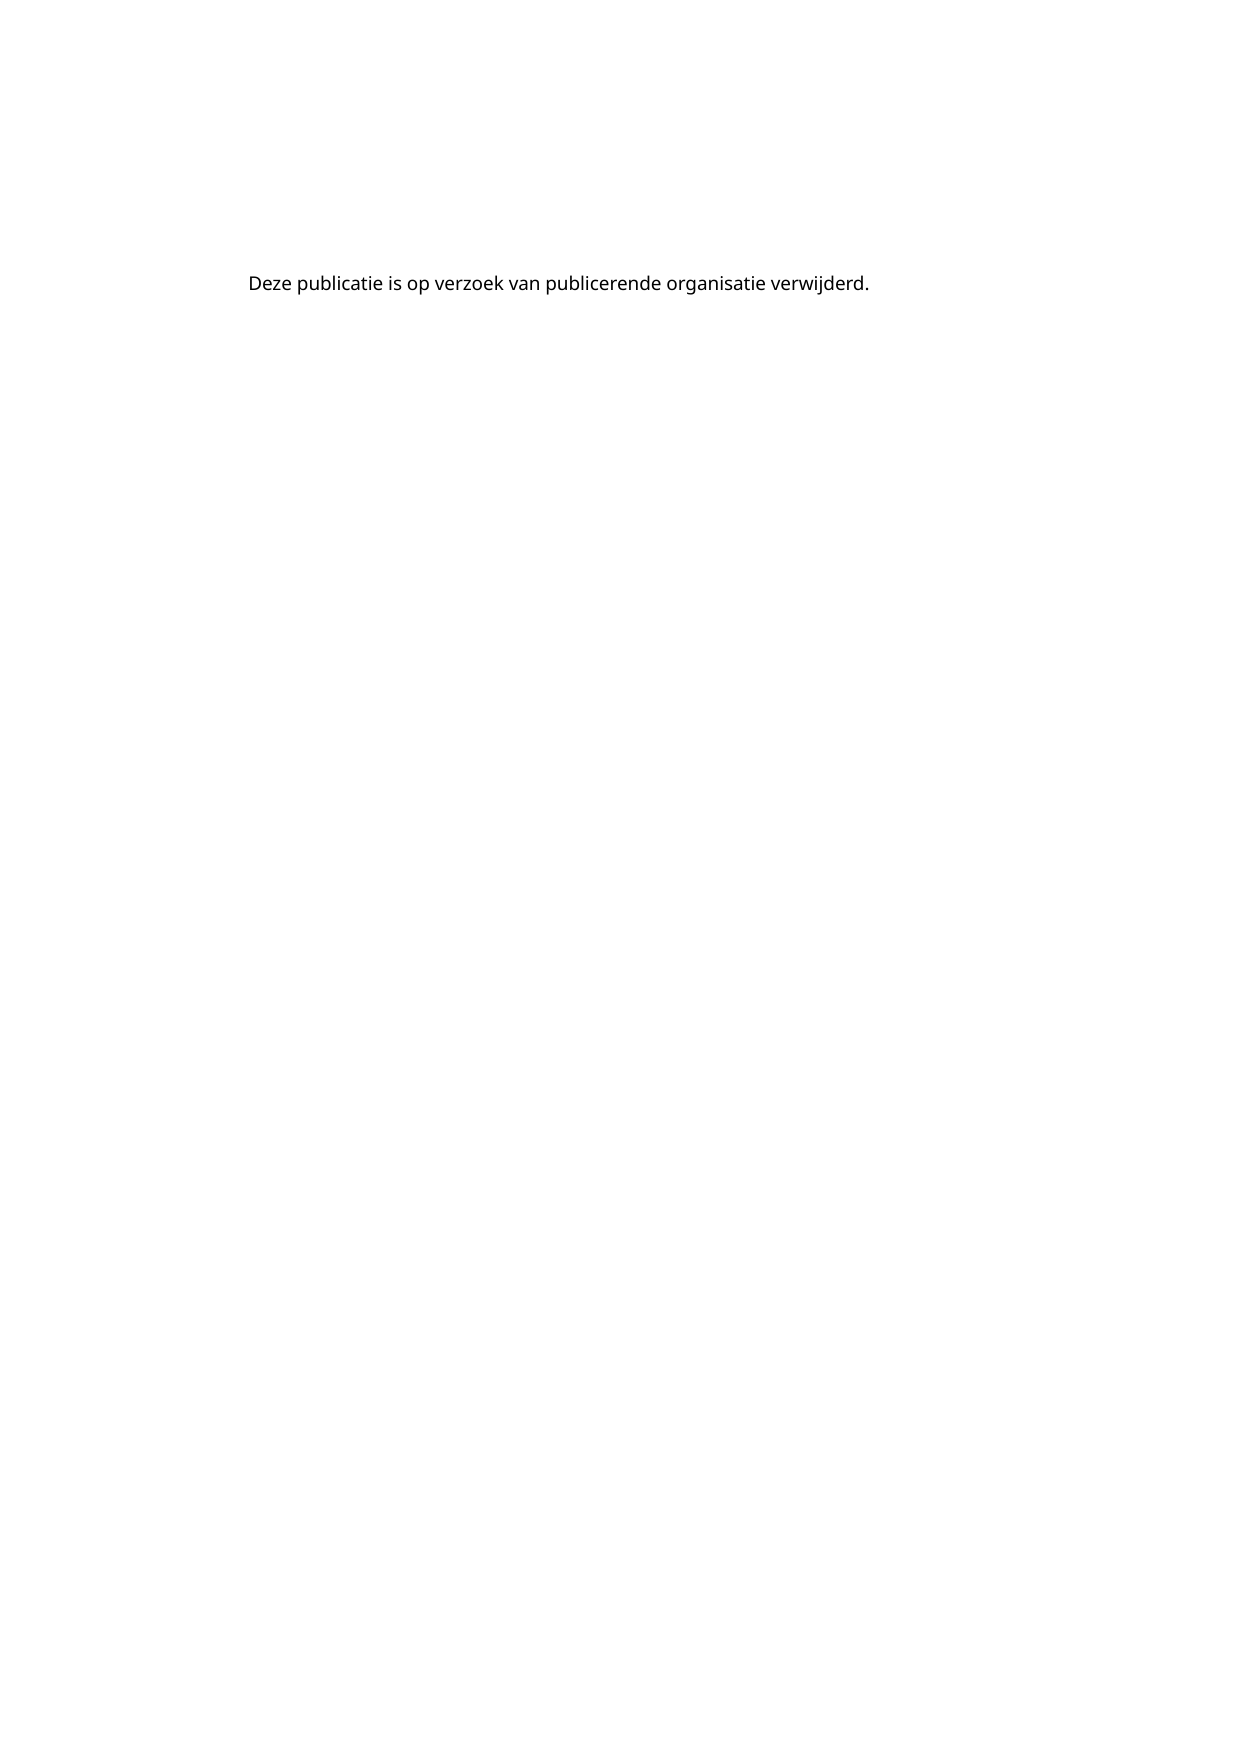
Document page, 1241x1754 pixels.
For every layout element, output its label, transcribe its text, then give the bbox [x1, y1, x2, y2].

text Deze publicatie is op verzoek van publicerende organisatie verwijderd. [248, 270, 1152, 296]
